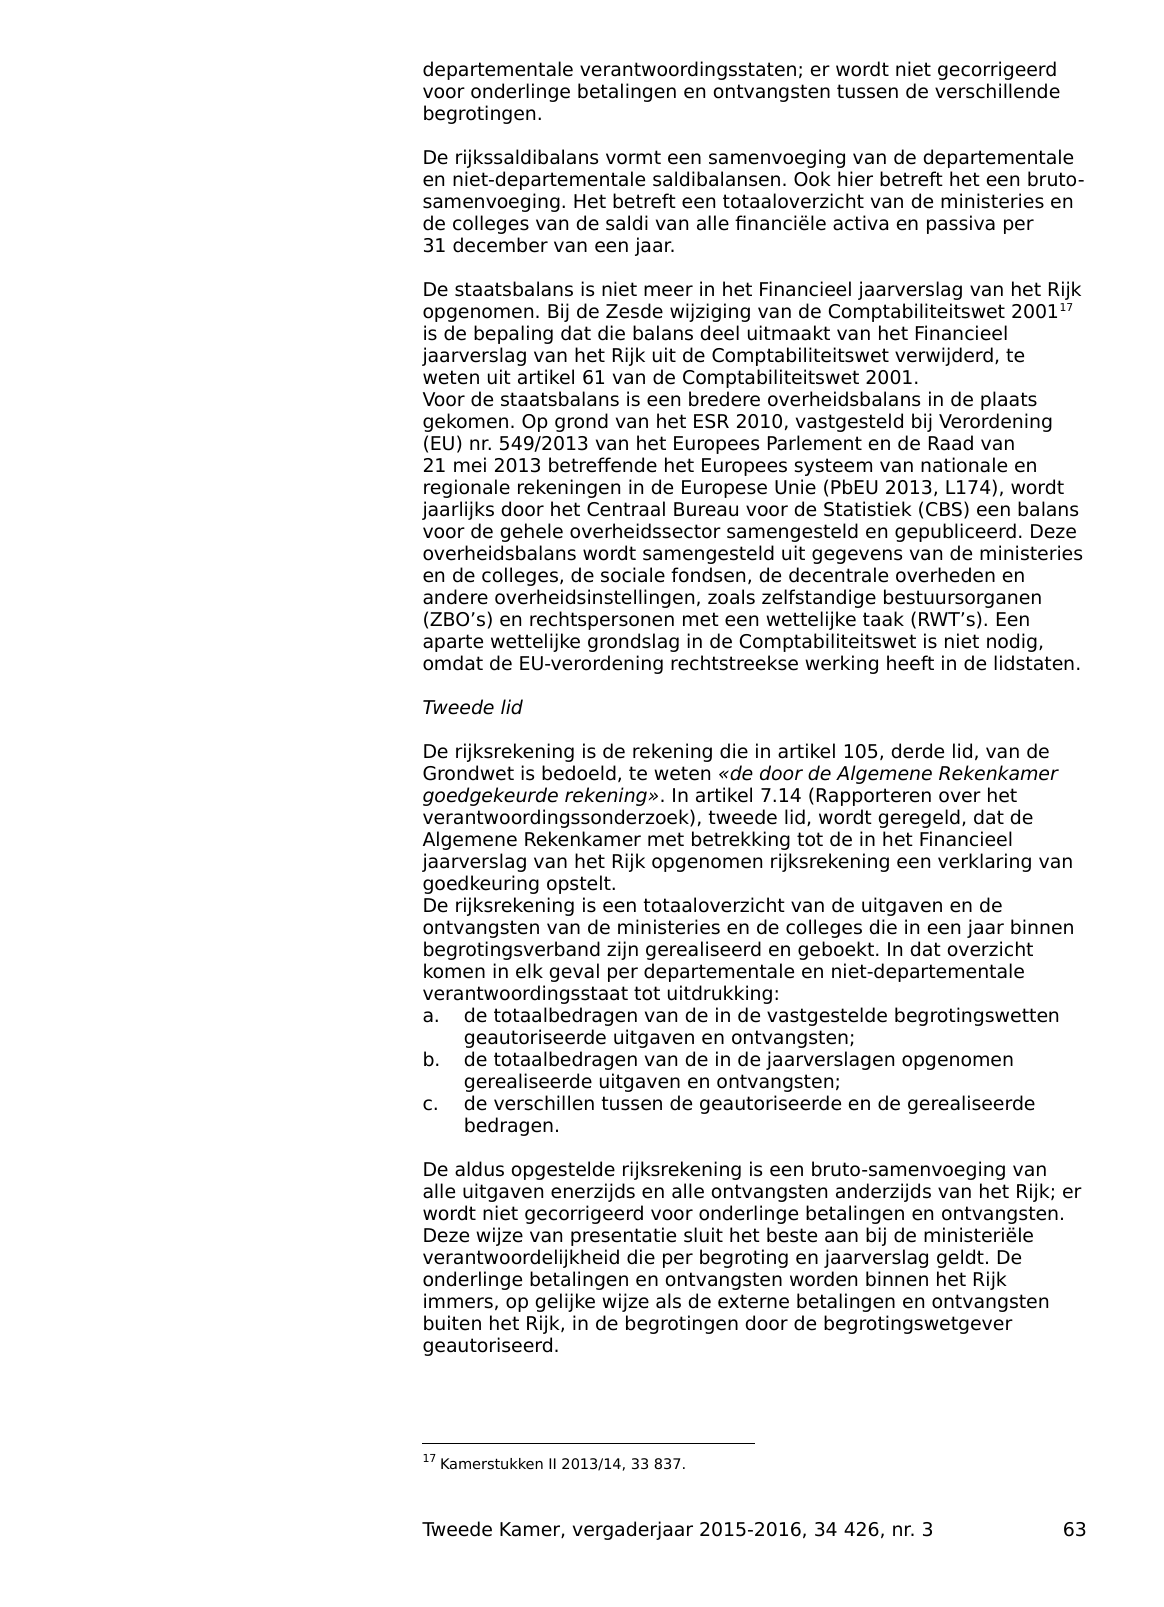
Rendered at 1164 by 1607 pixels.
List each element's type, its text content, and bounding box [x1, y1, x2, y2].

text De staatsbalans is niet meer in het Financieel jaarverslag van het Rijk opgenomen. Bij de Zesde wijziging van de Comptabiliteitswet 2001 is de bepaling dat die balans deel uitmaakt van het Financieel jaarverslag van het Rijk uit de Comptabiliteitswet verwijderd, te weten uit artikel 61 van de Comptabiliteitswet 2001. [422, 279, 1087, 389]
subtitle Tweede lid [422, 697, 1087, 719]
text De aldus opgestelde rijksrekening is een bruto-samenvoeging van alle uitgaven enerzijds en alle ontvangsten anderzijds van het Rijk; er wordt niet gecorrigeerd voor onderlinge betalingen en ontvangsten. Deze wijze van presentatie sluit het beste aan bij de ministeriële verantwoordelijkheid die per begroting en jaarverslag geldt. De onderlinge betalingen en ontvangsten worden binnen het Rijk immers, op gelijke wijze als de externe betalingen en ontvangsten buiten het Rijk, in de begrotingen door de begrotingswetgever geautoriseerd. [422, 1159, 1087, 1357]
text Kamerstukken II 2013/14, 33 837. [422, 1452, 1087, 1474]
text b. de totaalbedragen van de in de jaarverslagen opgenomen gerealiseerde uitgaven en ontvangsten; [422, 1049, 1087, 1093]
text Voor de staatsbalans is een bredere overheidsbalans in de plaats gekomen. Op grond van het ESR 2010, vastgesteld bij Verordening (EU) nr. 549/2013 van het Europees Parlement en de Raad van 21 mei 2013 betreffende het Europees systeem van nationale en regionale rekeningen in de Europese Unie (PbEU 2013, L174), wordt jaarlijks door het Centraal Bureau voor de Statistiek (CBS) een balans voor de gehele overheidssector samengesteld en gepubliceerd. Deze overheidsbalans wordt samengesteld uit gegevens van de ministeries en de colleges, de sociale fondsen, de decentrale overheden en andere overheidsinstellingen, zoals zelfstandige bestuursorganen (ZBO’s) en rechtspersonen met een wettelijke taak (RWT’s). Een aparte wettelijke grondslag in de Comptabiliteitswet is niet nodig, omdat de EU-verordening rechtstreekse werking heeft in de lidstaten. [422, 389, 1087, 675]
text De rijkssaldibalans vormt een samenvoeging van de departementale en niet-departementale saldibalansen. Ook hier betreft het een bruto-samenvoeging. Het betreft een totaaloverzicht van de ministeries en de colleges van de saldi van alle financiële activa en passiva per 31 december van een jaar. [422, 147, 1087, 257]
text c. de verschillen tussen de geautoriseerde en de gerealiseerde bedragen. [422, 1093, 1087, 1137]
text De rijksrekening is een totaaloverzicht van de uitgaven en de ontvangsten van de ministeries en de colleges die in een jaar binnen begrotingsverband zijn gerealiseerd en geboekt. In dat overzicht komen in elk geval per departementale en niet-departementale verantwoordingsstaat tot uitdrukking: [422, 895, 1087, 1005]
text De rijksrekening is de rekening die in artikel 105, derde lid, van de Grondwet is bedoeld, te weten «de door de Algemene Rekenkamer goedgekeurde rekening». In artikel 7.14 (Rapporteren over het verantwoordingssonderzoek), tweede lid, wordt geregeld, dat de Algemene Rekenkamer met betrekking tot de in het Financieel jaarverslag van het Rijk opgenomen rijksrekening een verklaring van goedkeuring opstelt. [422, 741, 1087, 895]
text a. de totaalbedragen van de in de vastgestelde begrotingswetten geautoriseerde uitgaven en ontvangsten; [422, 1005, 1087, 1049]
text departementale verantwoordingsstaten; er wordt niet gecorrigeerd voor onderlinge betalingen en ontvangsten tussen de verschillende begrotingen. [422, 59, 1087, 125]
